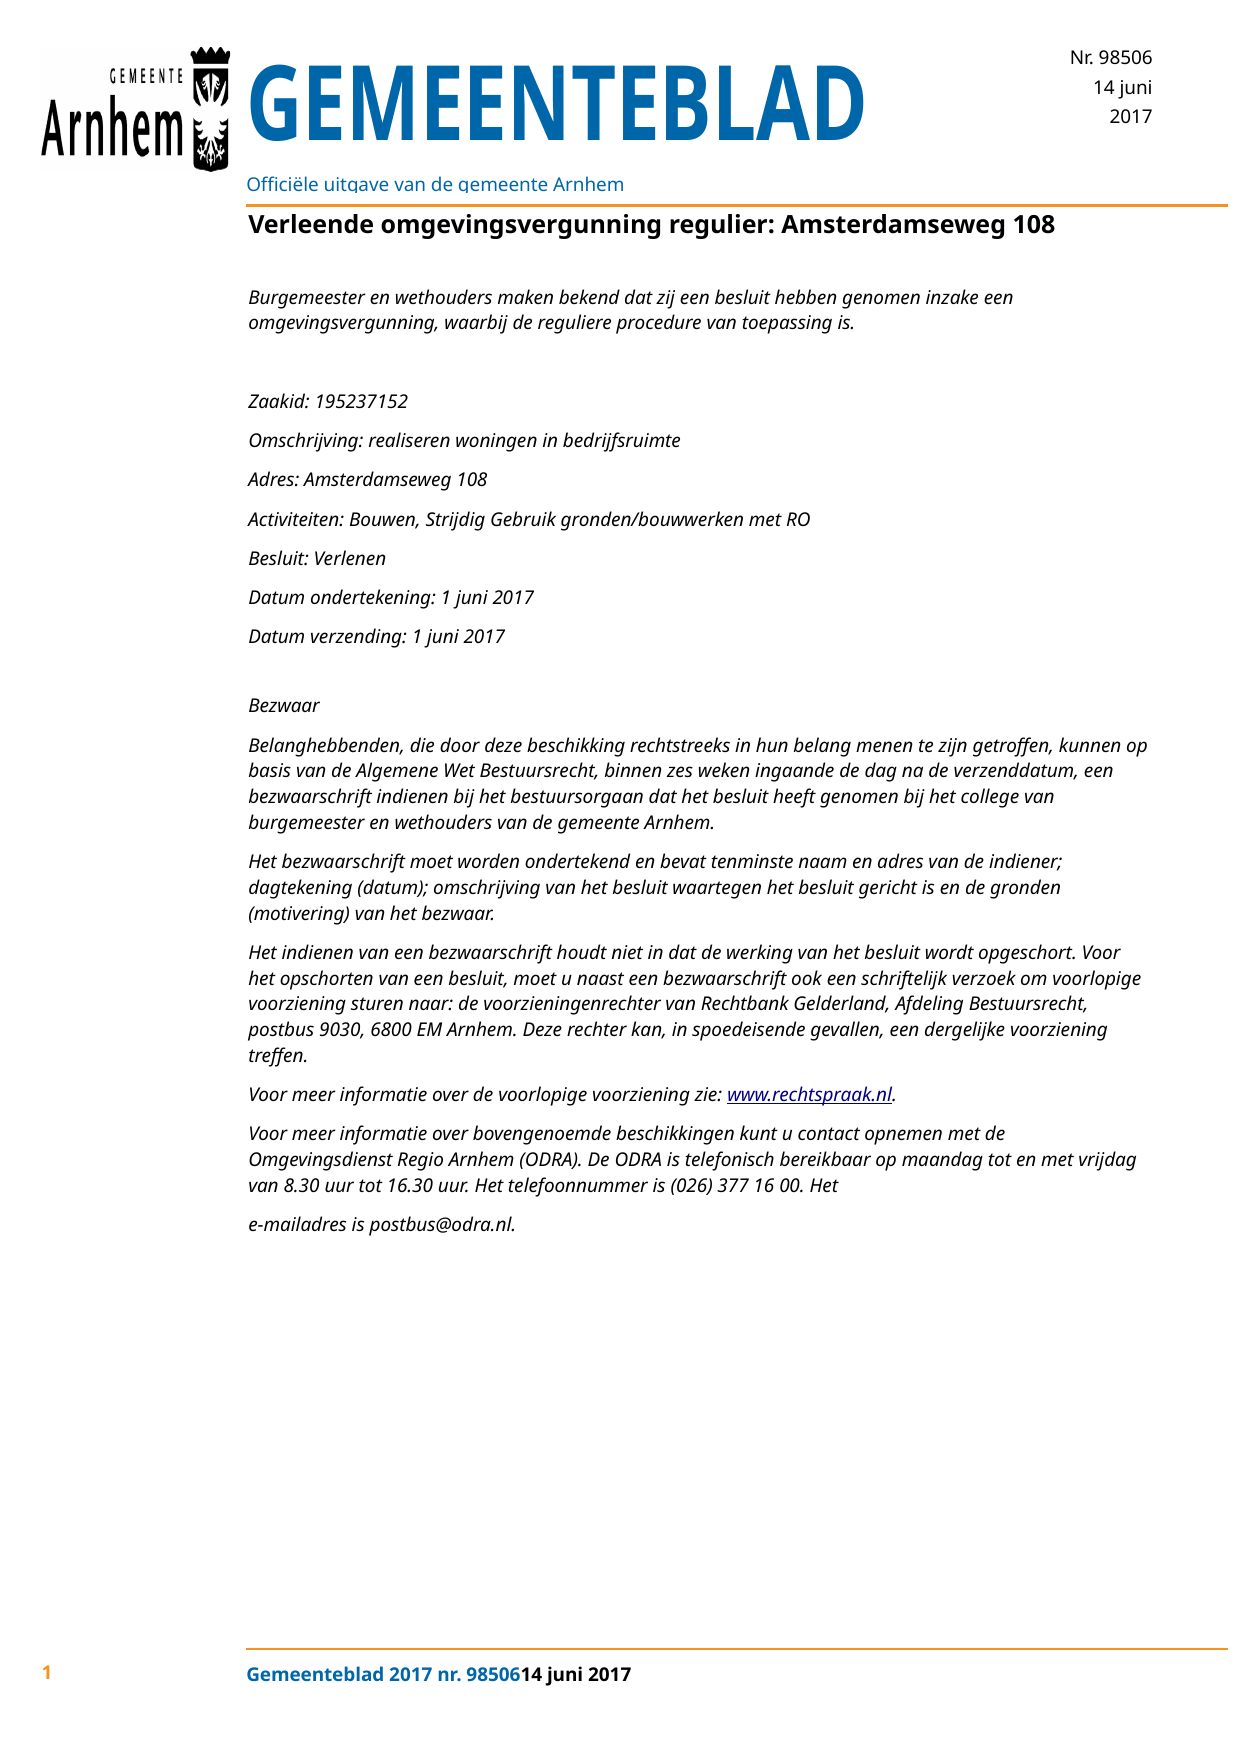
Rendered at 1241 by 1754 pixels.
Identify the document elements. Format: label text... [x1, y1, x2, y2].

text Adres: Amsterdamseweg 108 [248, 467, 1152, 492]
text Verleende omgevingsvergunning regulier: Amsterdamseweg 108 [248, 207, 1152, 241]
text Datum verzending: 1 juni 2017 [248, 624, 1152, 649]
text Besluit: Verlenen [248, 545, 1152, 571]
text Voor meer informatie over de voorlopige voorziening zie: www.rechtspraak.nl. [248, 1081, 1152, 1107]
text Het indienen van een bezwaarschrift houdt niet in dat de werking van het besluit wordt opgeschort. Voor het opschorten van een besluit, moet u naast een bezwaarschrift ook een schriftelijk verzoek om voorlopige voorziening sturen naar: de voorzieningenrechter van Rechtbank Gelderland, Afdeling Bestuursrecht, postbus 9030, 6800 EM Arnhem. Deze rechter kan, in spoedeisende gevallen, een dergelijke voorziening treffen. [248, 939, 1152, 1068]
picture [41, 47, 231, 172]
text Bezwaar [248, 693, 1152, 718]
text Datum ondertekening: 1 juni 2017 [248, 584, 1152, 610]
text Omschrijving: realiseren woningen in bedrijfsruimte [248, 427, 1152, 453]
text e-mailadres is postbus@odra.nl. [248, 1211, 1152, 1237]
text Voor meer informatie over bovengenoemde beschikkingen kunt u contact opnemen met de Omgevingsdienst Regio Arnhem (ODRA). De ODRA is telefonisch bereikbaar op maandag tot en met vrijdag van 8.30 uur tot 16.30 uur. Het telefoonnummer is (026) 377 16 00. Het [248, 1121, 1152, 1198]
text Zaakid: 195237152 [248, 388, 1152, 414]
text Belanghebbenden, die door deze beschikking rechtstreeks in hun belang menen te zijn getroffen, kunnen op basis van de Algemene Wet Bestuursrecht, binnen zes weken ingaande de dag na de verzenddatum, een bezwaarschrift indienen bij het bestuursorgaan dat het besluit heeft genomen bij het college van burgemeester en wethouders van de gemeente Arnhem. [248, 732, 1152, 835]
text Het bezwaarschrift moet worden ondertekend en bevat tenminste naam en adres van de indiener; dagtekening (datum); omschrijving van het besluit waartegen het besluit gericht is en de gronden (motivering) van het bezwaar. [248, 848, 1152, 926]
text Activiteiten: Bouwen, Strijdig Gebruik gronden/bouwwerken met RO [248, 506, 1152, 532]
text Burgemeester en wethouders maken bekend dat zij een besluit hebben genomen inzake een omgevingsvergunning, waarbij de reguliere procedure van toepassing is. [248, 284, 1152, 335]
